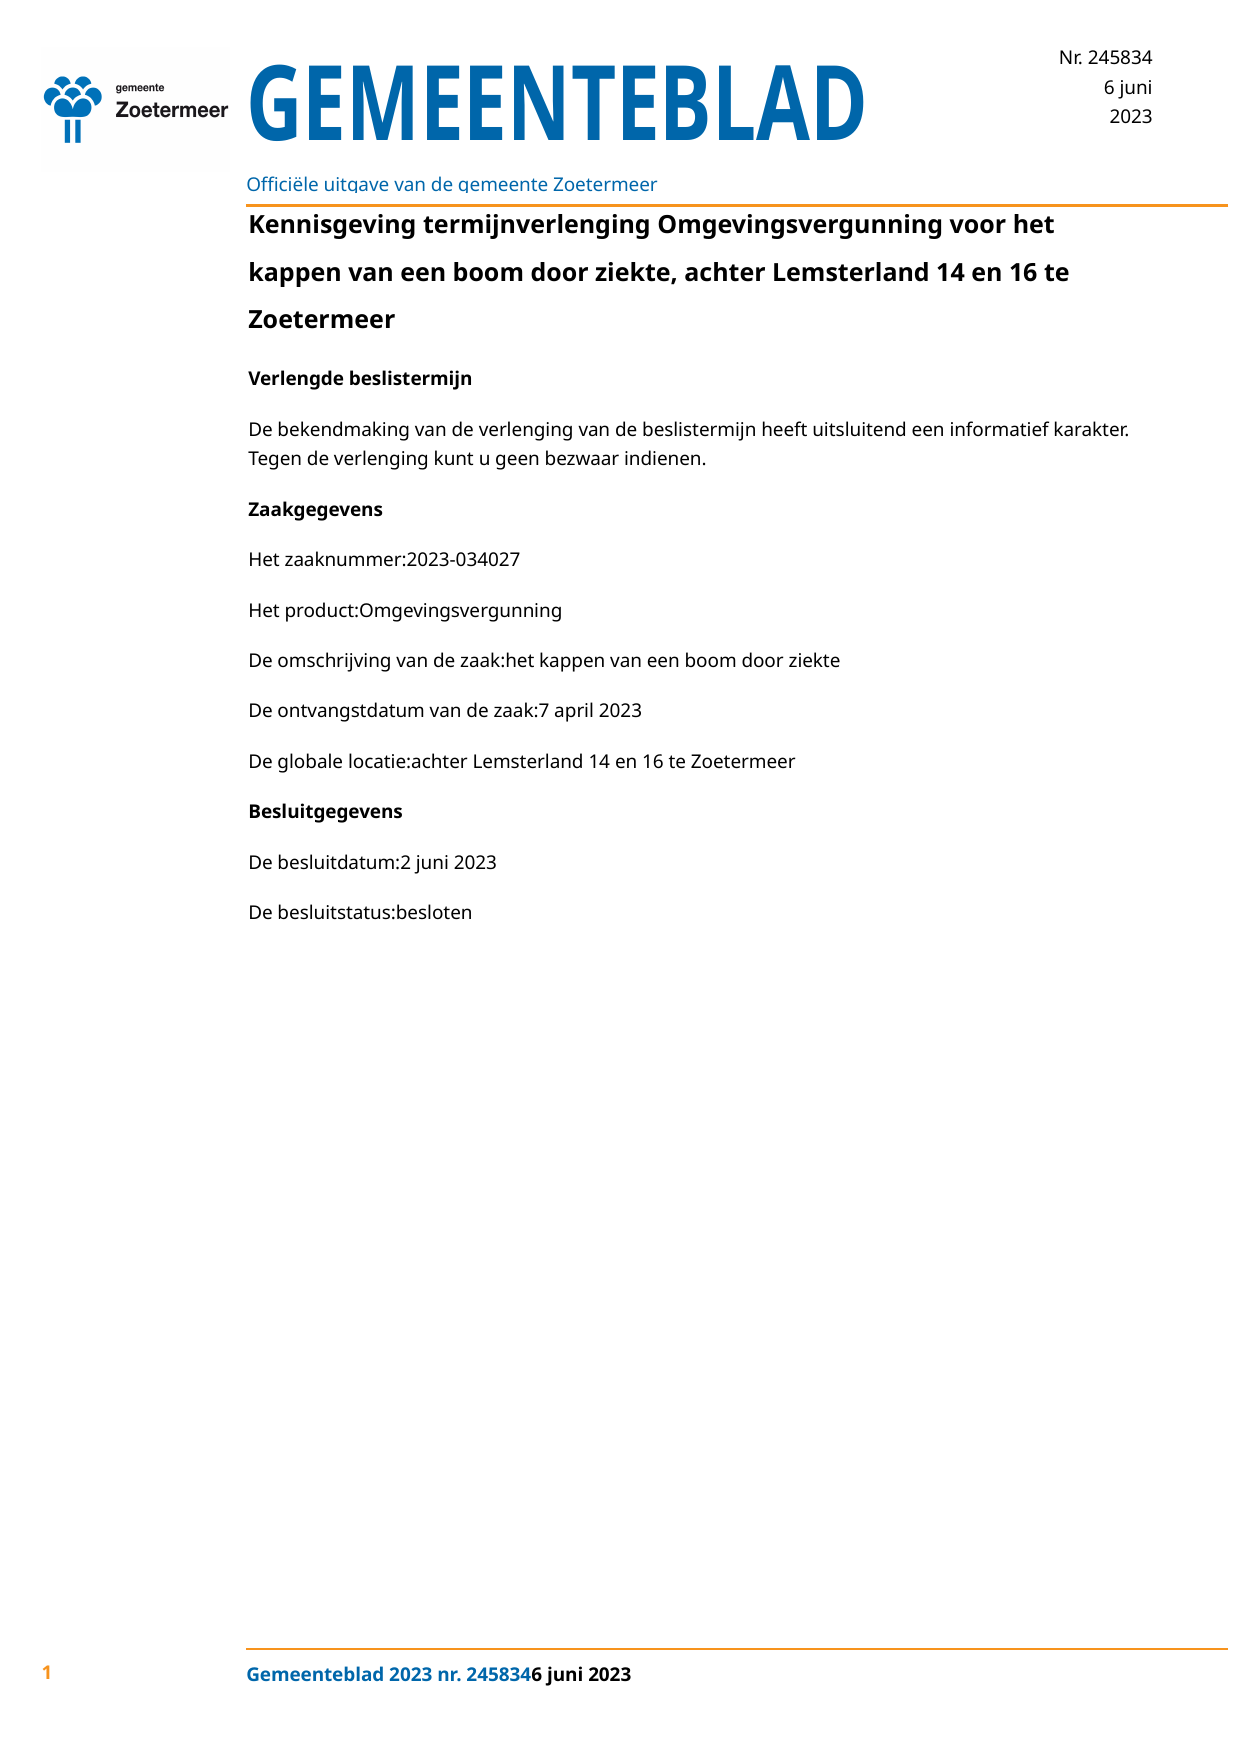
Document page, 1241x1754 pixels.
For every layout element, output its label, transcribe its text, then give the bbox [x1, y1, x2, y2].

text De ontvangstdatum van de zaak:7 april 2023 [248, 698, 1152, 723]
text Zaakgegevens [248, 496, 1152, 522]
text De besluitdatum:2 juni 2023 [248, 849, 1152, 874]
picture [41, 47, 231, 172]
text Het zaaknummer:2023-034027 [248, 546, 1152, 572]
text Besluitgegevens [248, 798, 1152, 824]
text De bekendmaking van de verlenging van de beslistermijn heeft uitsluitend een informatief karakter. Tegen de verlenging kunt u geen bezwaar indienen. [248, 416, 1152, 471]
text De omschrijving van de zaak:het kappen van een boom door ziekte [248, 647, 1152, 673]
text Verlengde beslistermijn [248, 366, 1152, 391]
text De besluitstatus:besloten [248, 899, 1152, 925]
text De globale locatie:achter Lemsterland 14 en 16 te Zoetermeer [248, 748, 1152, 774]
text Het product:Omgevingsvergunning [248, 597, 1152, 622]
text Kennisgeving termijnverlenging Omgevingsvergunning voor het kappen van een boom door ziekte, achter Lemsterland 14 en 16 te Zoetermeer [248, 207, 1152, 336]
